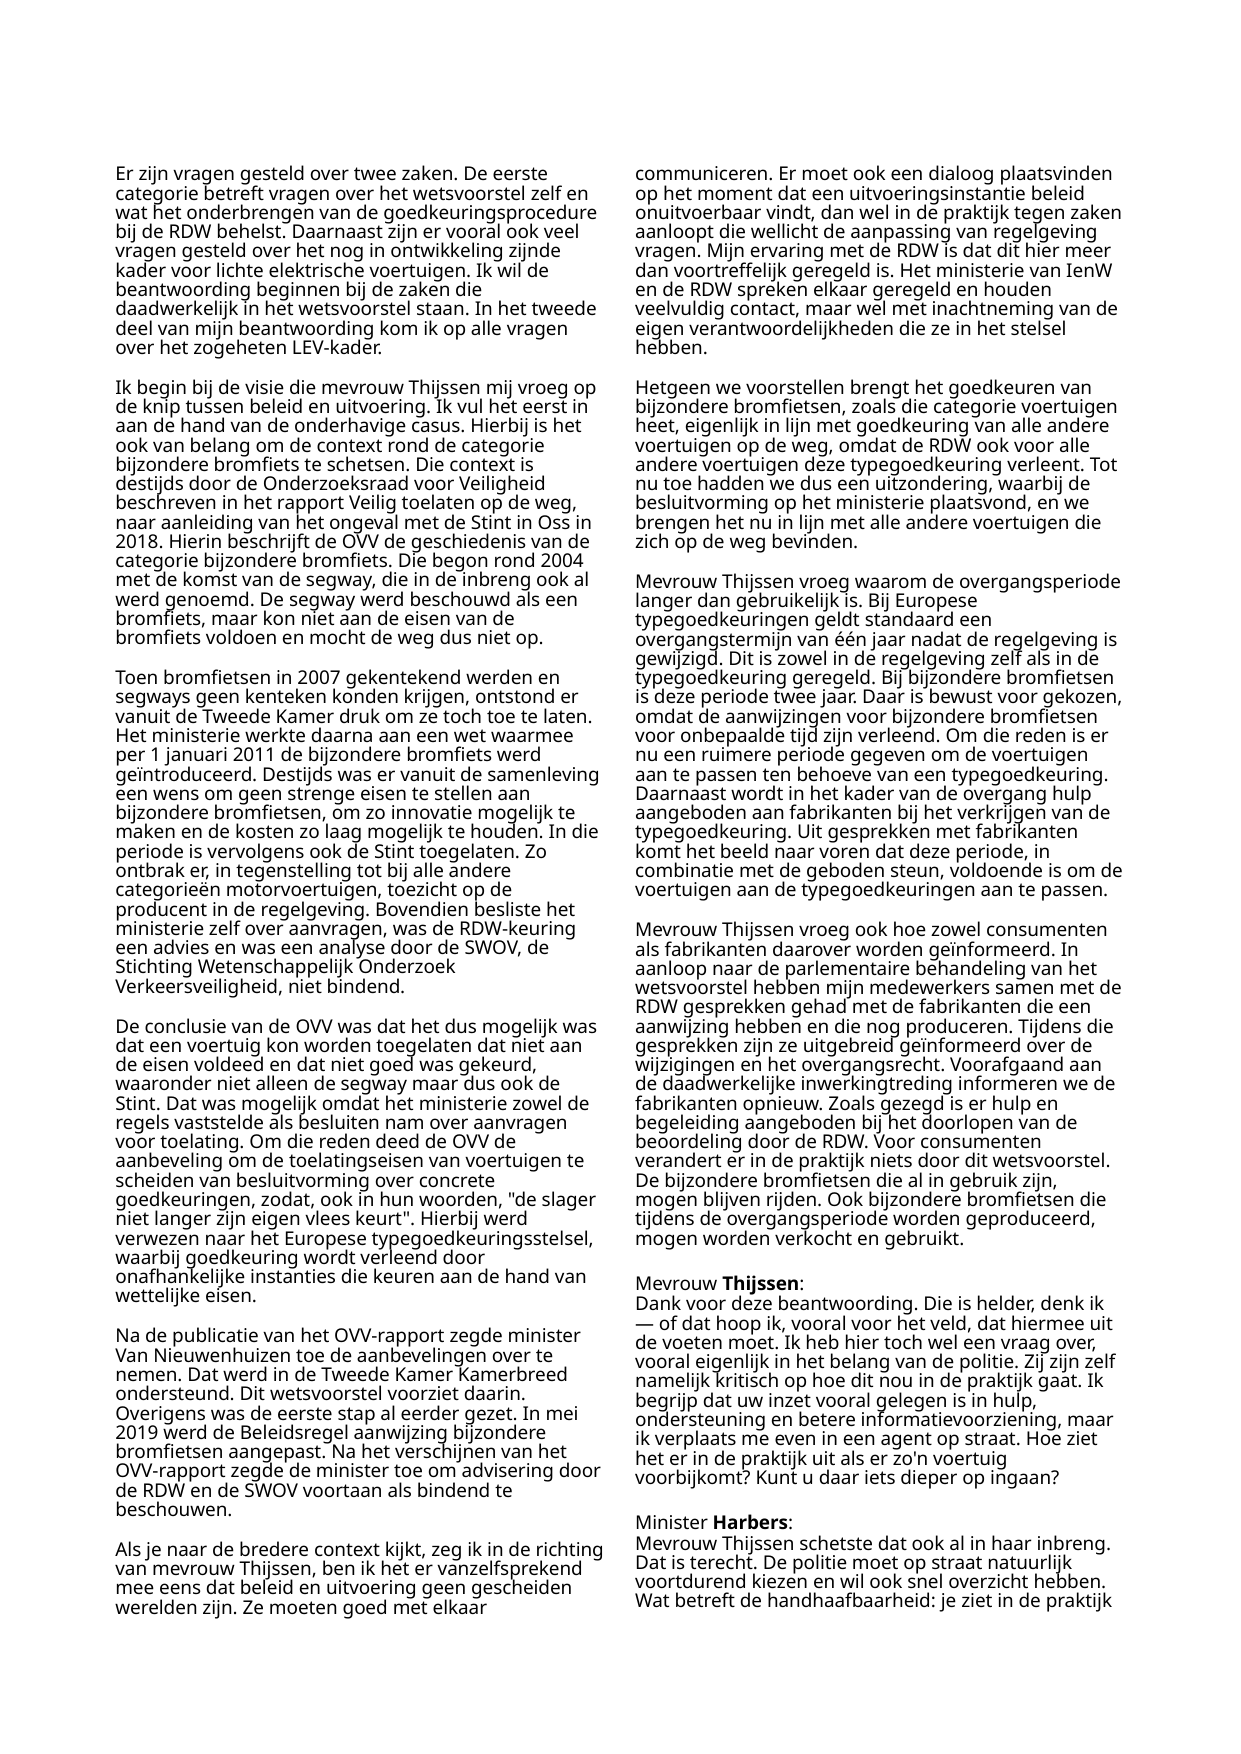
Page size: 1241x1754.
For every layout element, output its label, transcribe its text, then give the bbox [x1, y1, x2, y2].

text Mevrouw Thijssen schetste dat ook al in haar inbreng. Dat is terecht. De politie moet op straat natuurlijk voortdurend kiezen en wil ook snel overzicht hebben. Wat betreft de handhaafbaarheid: je ziet in de praktijk [635, 1535, 1125, 1612]
text Dank voor deze beantwoording. Die is helder, denk ik — of dat hoop ik, vooral voor het veld, dat hiermee uit de voeten moet. Ik heb hier toch wel een vraag over, vooral eigenlijk in het belang van de politie. Zij zijn zelf namelijk kritisch op hoe dit nou in de praktijk gaat. Ik begrijp dat uw inzet vooral gelegen is in hulp, ondersteuning en betere informatievoorziening, maar ik verplaats me even in een agent op straat. Hoe ziet het er in de praktijk uit als er zo'n voertuig voorbijkomt? Kunt u daar iets dieper op ingaan? [635, 1295, 1125, 1488]
text De conclusie van de OVV was dat het dus mogelijk was dat een voertuig kon worden toegelaten dat niet aan de eisen voldeed en dat niet goed was gekeurd, waaronder niet alleen de segway maar dus ook de Stint. Dat was mogelijk omdat het ministerie zowel de regels vaststelde als besluiten nam over aanvragen voor toelating. Om die reden deed de OVV de aanbeveling om de toelatingseisen van voertuigen te scheiden van besluitvorming over concrete goedkeuringen, zodat, ook in hun woorden, "de slager niet langer zijn eigen vlees keurt". Hierbij werd verwezen naar het Europese typegoedkeuringsstelsel, waarbij goedkeuring wordt verleend door onafhankelijke instanties die keuren aan de hand van wettelijke eisen. [115, 1018, 605, 1307]
text Mevrouw Thijssen vroeg ook hoe zowel consumenten als fabrikanten daarover worden geïnformeerd. In aanloop naar de parlementaire behandeling van het wetsvoorstel hebben mijn medewerkers samen met de RDW gesprekken gehad met de fabrikanten die een aanwijzing hebben en die nog produceren. Tijdens die gesprekken zijn ze uitgebreid geïnformeerd over de wijzigingen en het overgangsrecht. Voorafgaand aan de daadwerkelijke inwerkingtreding informeren we de fabrikanten opnieuw. Zoals gezegd is er hulp en begeleiding aangeboden bij het doorlopen van de beoordeling door de RDW. Voor consumenten verandert er in de praktijk niets door dit wetsvoorstel. De bijzondere bromfietsen die al in gebruik zijn, mogen blijven rijden. Ook bijzondere bromfietsen die tijdens de overgangsperiode worden geproduceerd, mogen worden verkocht en gebruikt. [635, 921, 1125, 1249]
text Ik begin bij de visie die mevrouw Thijssen mij vroeg op de knip tussen beleid en uitvoering. Ik vul het eerst in aan de hand van de onderhavige casus. Hierbij is het ook van belang om de context rond de categorie bijzondere bromfiets te schetsen. Die context is destijds door de Onderzoeksraad voor Veiligheid beschreven in het rapport Veilig toelaten op de weg, naar aanleiding van het ongeval met de Stint in Oss in 2018. Hierin beschrijft de OVV de geschiedenis van de categorie bijzondere bromfiets. Die begon rond 2004 met de komst van de segway, die in de inbreng ook al werd genoemd. De segway werd beschouwd als een bromfiets, maar kon niet aan de eisen van de bromfiets voldoen en mocht de weg dus niet op. [115, 379, 605, 648]
text Mevrouw Thijssen vroeg waarom de overgangsperiode langer dan gebruikelijk is. Bij Europese typegoedkeuringen geldt standaard een overgangstermijn van één jaar nadat de regelgeving is gewijzigd. Dit is zowel in de regelgeving zelf als in de typegoedkeuring geregeld. Bij bijzondere bromfietsen is deze periode twee jaar. Daar is bewust voor gekozen, omdat de aanwijzingen voor bijzondere bromfietsen voor onbepaalde tijd zijn verleend. Om die reden is er nu een ruimere periode gegeven om de voertuigen aan te passen ten behoeve van een typegoedkeuring. Daarnaast wordt in het kader van de overgang hulp aangeboden aan fabrikanten bij het verkrijgen van de typegoedkeuring. Uit gesprekken met fabrikanten komt het beeld naar voren dat deze periode, in combinatie met de geboden steun, voldoende is om de voertuigen aan de typegoedkeuringen aan te passen. [635, 573, 1125, 901]
text Toen bromfietsen in 2007 gekentekend werden en segways geen kenteken konden krijgen, ontstond er vanuit de Tweede Kamer druk om ze toch toe te laten. Het ministerie werkte daarna aan een wet waarmee per 1 januari 2011 de bijzondere bromfiets werd geïntroduceerd. Destijds was er vanuit de samenleving een wens om geen strenge eisen te stellen aan bijzondere bromfietsen, om zo innovatie mogelijk te maken en de kosten zo laag mogelijk te houden. In die periode is vervolgens ook de Stint toegelaten. Zo ontbrak er, in tegenstelling tot bij alle andere categorieën motorvoertuigen, toezicht op de producent in de regelgeving. Bovendien besliste het ministerie zelf over aanvragen, was de RDW-keuring een advies en was een analyse door de SWOV, de Stichting Wetenschappelijk Onderzoek Verkeersveiligheid, niet bindend. [115, 669, 605, 997]
text Er zijn vragen gesteld over twee zaken. De eerste categorie betreft vragen over het wetsvoorstel zelf en wat het onderbrengen van de goedkeuringsprocedure bij de RDW behelst. Daarnaast zijn er vooral ook veel vragen gesteld over het nog in ontwikkeling zijnde kader voor lichte elektrische voertuigen. Ik wil de beantwoording beginnen bij de zaken die daadwerkelijk in het wetsvoorstel staan. In het tweede deel van mijn beantwoording kom ik op alle vragen over het zogeheten LEV-kader. [115, 165, 605, 358]
text Als je naar de bredere context kijkt, zeg ik in de richting van mevrouw Thijssen, ben ik het er vanzelfsprekend mee eens dat beleid en uitvoering geen gescheiden werelden zijn. Ze moeten goed met elkaar [115, 1541, 605, 1618]
text Na de publicatie van het OVV-rapport zegde minister Van Nieuwenhuizen toe de aanbevelingen over te nemen. Dat werd in de Tweede Kamer Kamerbreed ondersteund. Dit wetsvoorstel voorziet daarin. Overigens was de eerste stap al eerder gezet. In mei 2019 werd de Beleidsregel aanwijzing bijzondere bromfietsen aangepast. Na het verschijnen van het OVV-rapport zegde de minister toe om advisering door de RDW en de SWOV voortaan als bindend te beschouwen. [115, 1327, 605, 1520]
text communiceren. Er moet ook een dialoog plaatsvinden op het moment dat een uitvoeringsinstantie beleid onuitvoerbaar vindt, dan wel in de praktijk tegen zaken aanloopt die wellicht de aanpassing van regelgeving vragen. Mijn ervaring met de RDW is dat dit hier meer dan voortreffelijk geregeld is. Het ministerie van IenW en de RDW spreken elkaar geregeld en houden veelvuldig contact, maar wel met inachtneming van de eigen verantwoordelijkheden die ze in het stelsel hebben. [635, 165, 1125, 358]
text Hetgeen we voorstellen brengt het goedkeuren van bijzondere bromfietsen, zoals die categorie voertuigen heet, eigenlijk in lijn met goedkeuring van alle andere voertuigen op de weg, omdat de RDW ook voor alle andere voertuigen deze typegoedkeuring verleent. Tot nu toe hadden we dus een uitzondering, waarbij de besluitvorming op het ministerie plaatsvond, en we brengen het nu in lijn met alle andere voertuigen die zich op de weg bevinden. [635, 379, 1125, 552]
text Minister Harbers: [635, 1509, 1125, 1535]
text Mevrouw Thijssen: [635, 1270, 1125, 1295]
